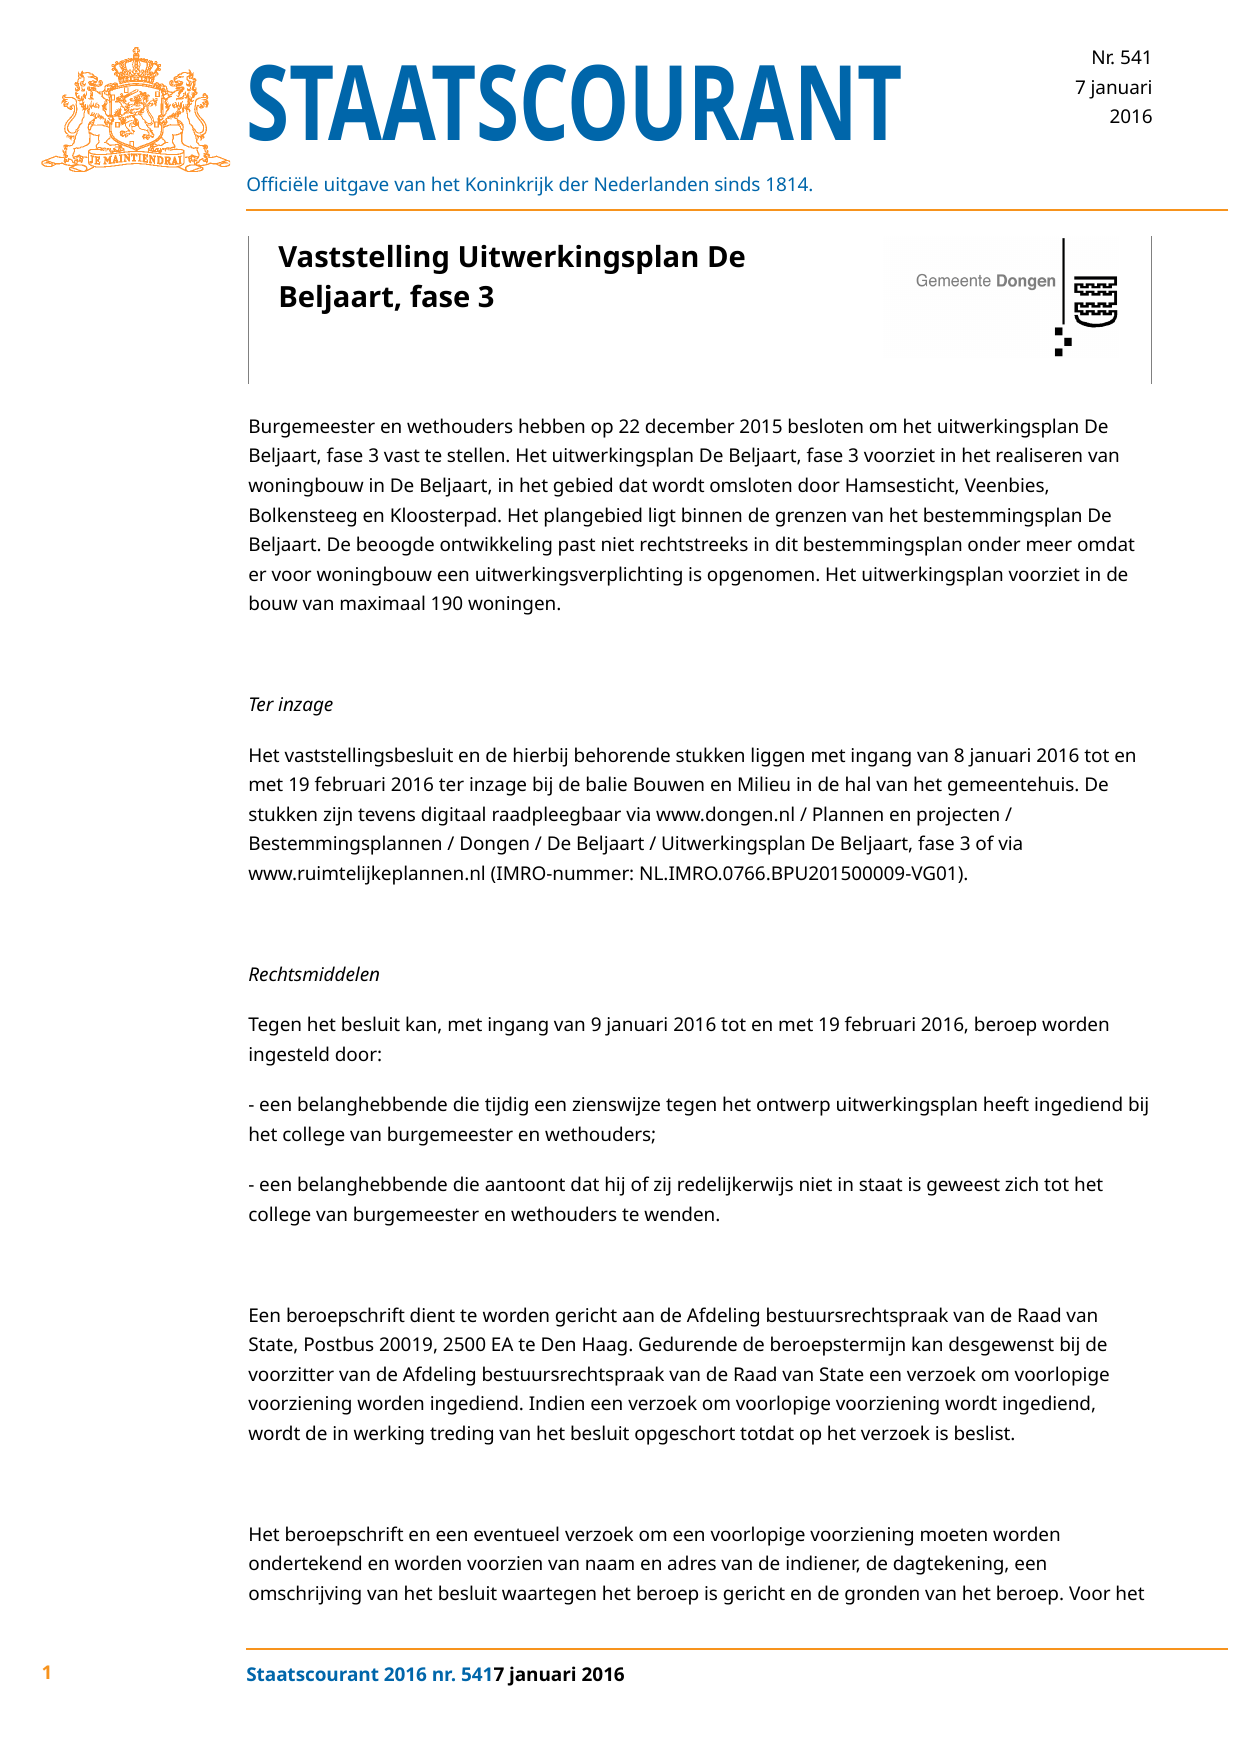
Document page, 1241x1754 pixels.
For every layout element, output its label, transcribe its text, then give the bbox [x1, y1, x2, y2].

table_header Vaststelling Uitwerkingsplan De Beljaart, fase 3 [249, 236, 850, 384]
table_header [850, 236, 1151, 384]
text Ter inzage [248, 691, 1152, 717]
text Tegen het besluit kan, met ingang van 9 januari 2016 tot en met 19 februari 2016, beroep worden ingesteld door: [248, 1011, 1152, 1067]
picture [41, 47, 231, 172]
text Burgemeester en wethouders hebben op 22 december 2015 besloten om het uitwerkingsplan De Beljaart, fase 3 vast te stellen. Het uitwerkingsplan De Beljaart, fase 3 voorziet in het realiseren van woningbouw in De Beljaart, in het gebied dat wordt omsloten door Hamsesticht, Veenbies, Bolkensteeg en Kloosterpad. Het plangebied ligt binnen de grenzen van het bestemmingsplan De Beljaart. De beoogde ontwikkeling past niet rechtstreeks in dit bestemmingsplan onder meer omdat er voor woningbouw een uitwerkingsverplichting is opgenomen. Het uitwerkingsplan voorziet in de bouw van maximaal 190 woningen. [248, 413, 1152, 616]
text - een belanghebbende die aantoont dat hij of zij redelijkerwijs niet in staat is geweest zich tot het college van burgemeester en wethouders te wenden. [248, 1171, 1152, 1227]
text Het beroepschrift en een eventueel verzoek om een voorlopige voorziening moeten worden ondertekend en worden voorzien van naam en adres van de indiener, de dagtekening, een omschrijving van het besluit waartegen het beroep is gericht en de gronden van het beroep. Voor het [248, 1521, 1152, 1606]
text Een beroepschrift dient te worden gericht aan de Afdeling bestuursrechtspraak van de Raad van State, Postbus 20019, 2500 EA te Den Haag. Gedurende de beroepstermijn kan desgewenst bij de voorzitter van de Afdeling bestuursrechtspraak van de Raad van State een verzoek om voorlopige voorziening worden ingediend. Indien een verzoek om voorlopige voorziening wordt ingediend, wordt de in werking treding van het besluit opgeschort totdat op het verzoek is beslist. [248, 1302, 1152, 1446]
picture [882, 236, 1119, 358]
text Het vaststellingsbesluit en de hierbij behorende stukken liggen met ingang van 8 januari 2016 tot en met 19 februari 2016 ter inzage bij de balie Bouwen en Milieu in de hal van het gemeentehuis. De stukken zijn tevens digitaal raadpleegbaar via www.dongen.nl / Plannen en projecten / Bestemmingsplannen / Dongen / De Beljaart / Uitwerkingsplan De Beljaart, fase 3 of via www.ruimtelijkeplannen.nl (IMRO-nummer: NL.IMRO.0766.BPU201500009-VG01). [248, 742, 1152, 886]
text Rechtsmiddelen [248, 961, 1152, 987]
text - een belanghebbende die tijdig een zienswijze tegen het ontwerp uitwerkingsplan heeft ingediend bij het college van burgemeester en wethouders; [248, 1091, 1152, 1147]
